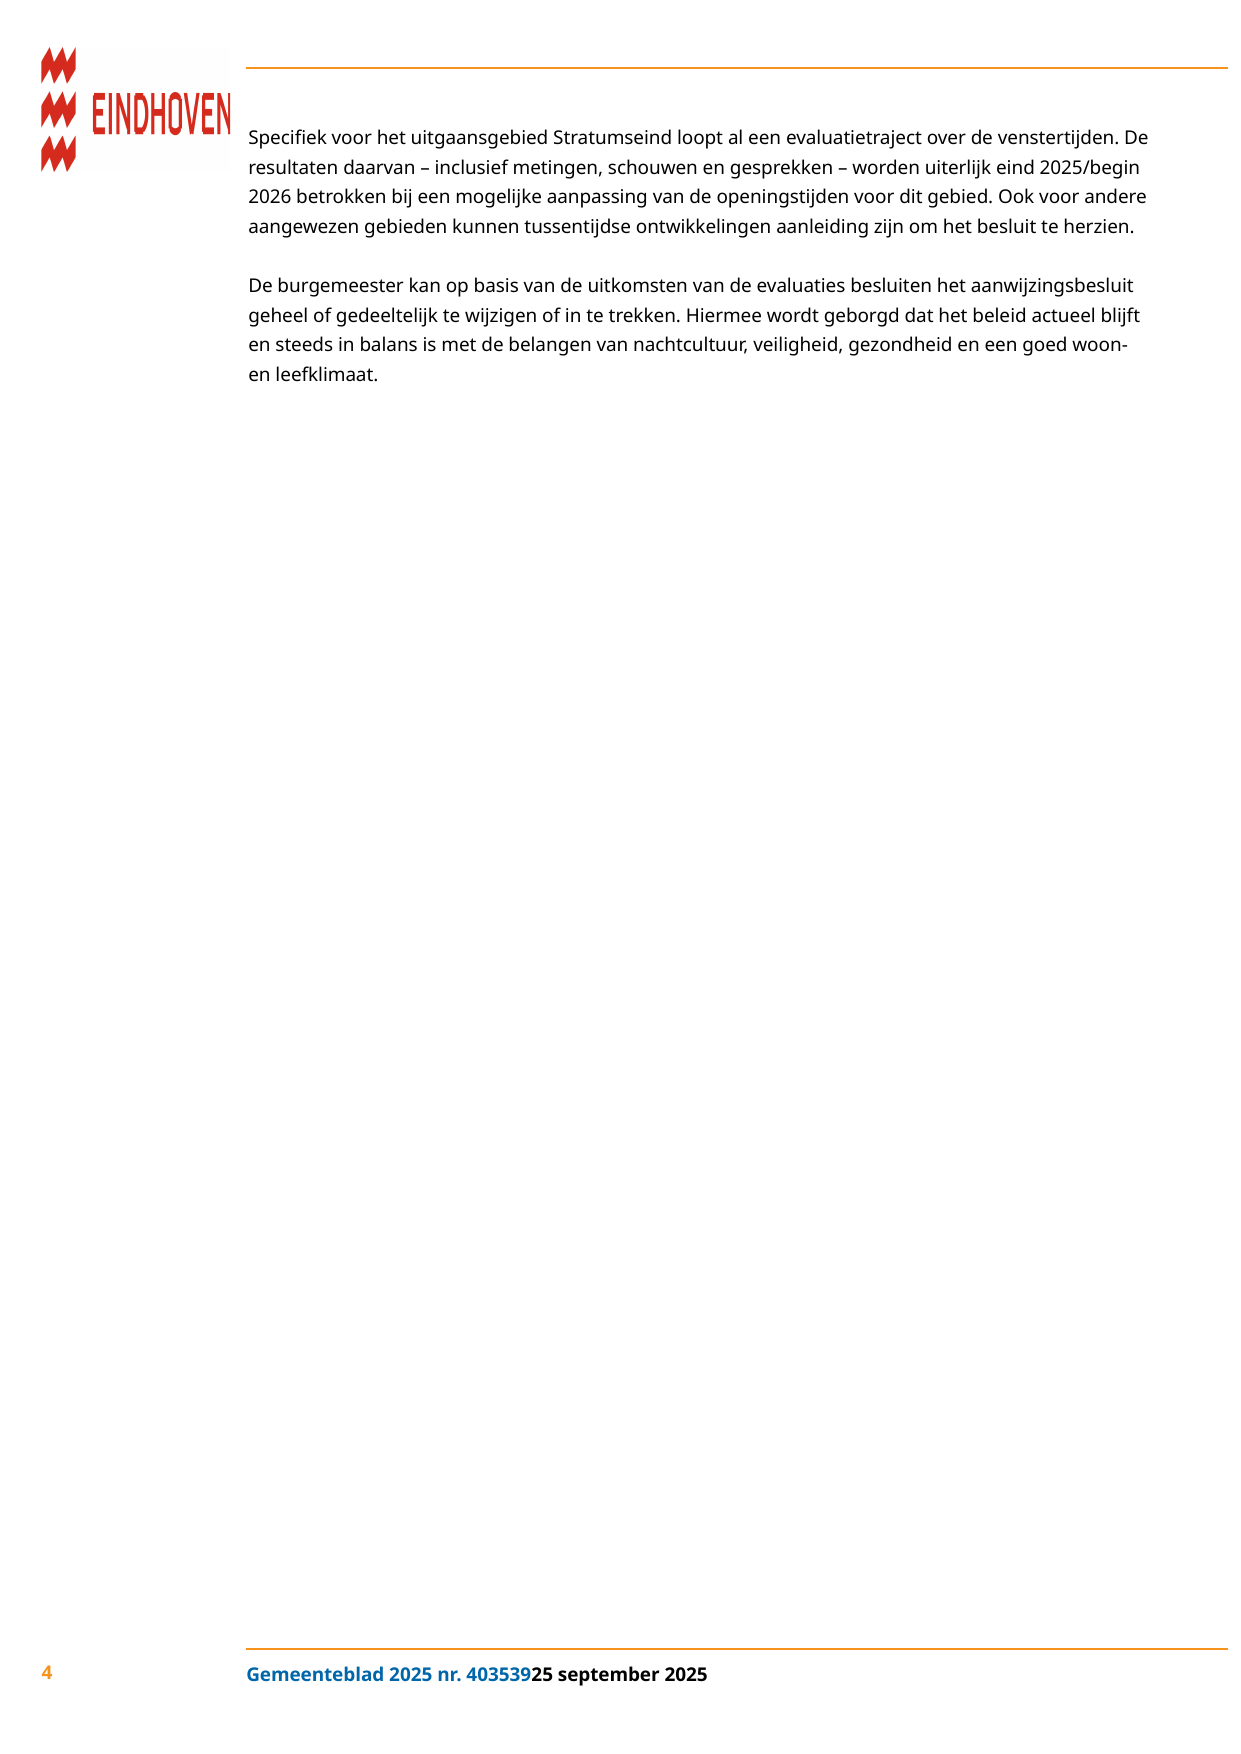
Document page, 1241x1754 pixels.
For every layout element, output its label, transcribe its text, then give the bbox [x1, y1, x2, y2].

text De burgemeester kan op basis van de uitkomsten van de evaluaties besluiten het aanwijzingsbesluit geheel of gedeeltelijk te wijzigen of in te trekken. Hiermee wordt geborgd dat het beleid actueel blijft en steeds in balans is met de belangen van nachtcultuur, veiligheid, gezondheid en een goed woon- en leefklimaat. [248, 272, 1152, 387]
text Specifiek voor het uitgaansgebied Stratumseind loopt al een evaluatietraject over de venstertijden. De resultaten daarvan – inclusief metingen, schouwen en gesprekken – worden uiterlijk eind 2025/begin 2026 betrokken bij een mogelijke aanpassing van de openingstijden voor dit gebied. Ook voor andere aangewezen gebieden kunnen tussentijdse ontwikkelingen aanleiding zijn om het besluit te herzien. [248, 124, 1152, 239]
picture [41, 47, 231, 172]
